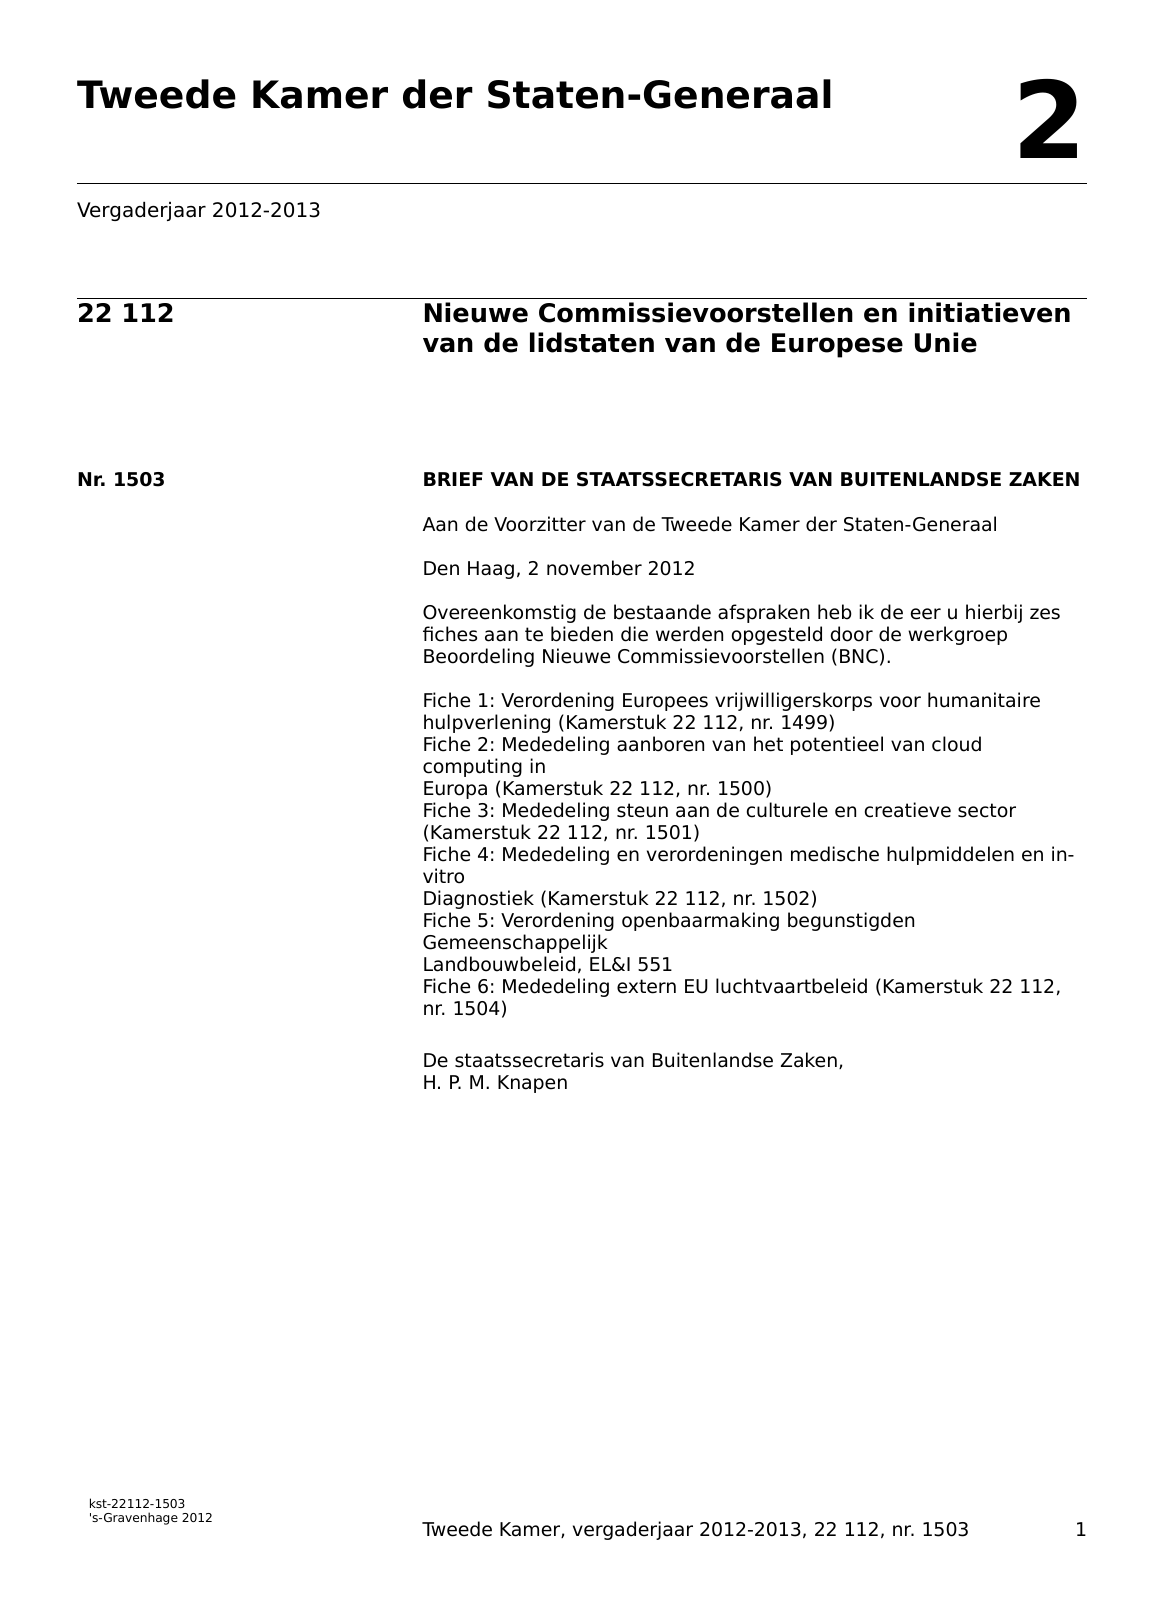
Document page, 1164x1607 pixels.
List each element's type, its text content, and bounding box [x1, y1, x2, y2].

text De staatssecretaris van Buitenlandse Zaken, H. P. M. Knapen [422, 1050, 1087, 1094]
text Europa (Kamerstuk 22 112, nr. 1500) [422, 778, 1087, 800]
text Diagnostiek (Kamerstuk 22 112, nr. 1502) [422, 888, 1087, 910]
text Landbouwbeleid, EL&I 551 [422, 954, 1087, 976]
subtitle 22 112 Nieuwe Commissievoorstellen en initiatieven van de lidstaten van de Europese Unie [77, 299, 1087, 358]
table_header 2 [886, 59, 1087, 183]
text hulpverlening (Kamerstuk 22 112, nr. 1499) [422, 712, 1087, 734]
text kst-22112-1503 [88, 1497, 323, 1511]
text Fiche 4: Mededeling en verordeningen medische hulpmiddelen en in-vitro [422, 844, 1087, 888]
text Fiche 6: Mededeling extern EU luchtvaartbeleid (Kamerstuk 22 112, nr. 1504) [422, 976, 1087, 1020]
text Fiche 5: Verordening openbaarmaking begunstigden Gemeenschappelijk [422, 910, 1087, 954]
text Fiche 2: Mededeling aanboren van het potentieel van cloud computing in [422, 734, 1087, 778]
text Aan de Voorzitter van de Tweede Kamer der Staten-Generaal [422, 513, 1087, 536]
text Fiche 1: Verordening Europees vrijwilligerskorps voor humanitaire [422, 690, 1087, 712]
table_cell Vergaderjaar 2012-2013 [77, 184, 1087, 298]
text Den Haag, 2 november 2012 [422, 558, 1087, 580]
table_header Tweede Kamer der Staten-Generaal [77, 59, 886, 183]
text Overeenkomstig de bestaande afspraken heb ik de eer u hierbij zes fiches aan te bieden die werden opgesteld door de werkgroep Beoordeling Nieuwe Commissievoorstellen (BNC). [422, 602, 1087, 668]
text Fiche 3: Mededeling steun aan de culturele en creatieve sector (Kamerstuk 22 112, nr. 1501) [422, 800, 1087, 844]
text 's-Gravenhage 2012 [88, 1511, 323, 1525]
subtitle Nr. 1503 BRIEF VAN DE STAATSSECRETARIS VAN BUITENLANDSE ZAKEN [77, 469, 1087, 491]
